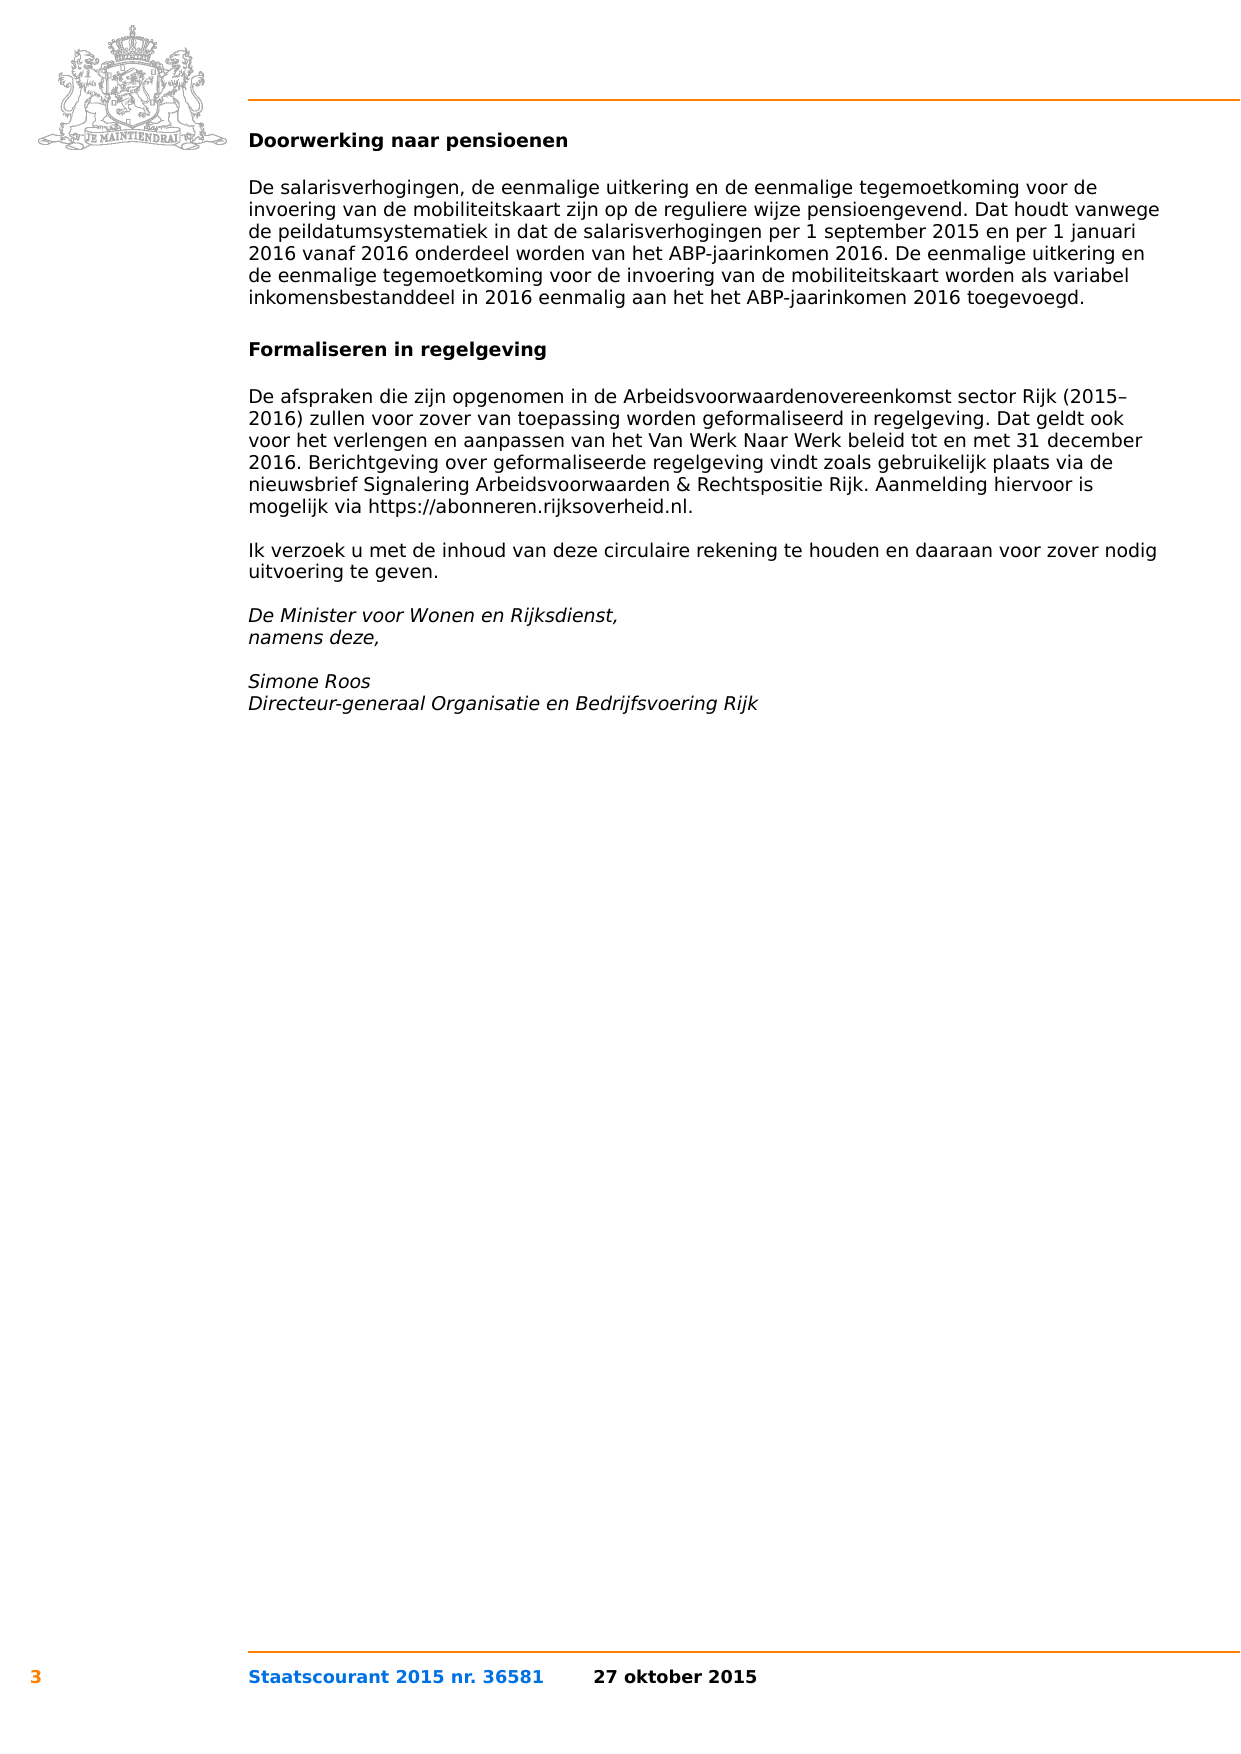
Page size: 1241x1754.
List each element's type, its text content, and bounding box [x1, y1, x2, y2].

subtitle Doorwerking naar pensioenen [248, 130, 1163, 152]
text De afspraken die zijn opgenomen in de Arbeidsvoorwaardenovereenkomst sector Rijk (2015–2016) zullen voor zover van toepassing worden geformaliseerd in regelgeving. Dat geldt ook voor het verlengen en aanpassen van het Van Werk Naar Werk beleid tot en met 31 december 2016. Berichtgeving over geformaliseerde regelgeving vindt zoals gebruikelijk plaats via de nieuwsbrief Signalering Arbeidsvoorwaarden & Rechtspositie Rijk. Aanmelding hiervoor is mogelijk via https://abonneren.rijksoverheid.nl. [248, 386, 1163, 518]
subtitle Formaliseren in regelgeving [248, 339, 1163, 361]
text De Minister voor Wonen en Rijksdienst, namens deze, Simone Roos Directeur-generaal Organisatie en Bedrijfsvoering Rijk [248, 605, 1163, 715]
text De salarisverhogingen, de eenmalige uitkering en de eenmalige tegemoetkoming voor de invoering van de mobiliteitskaart zijn op de reguliere wijze pensioengevend. Dat houdt vanwege de peildatumsystematiek in dat de salarisverhogingen per 1 september 2015 en per 1 januari 2016 vanaf 2016 onderdeel worden van het ABP-jaarinkomen 2016. De eenmalige uitkering en de eenmalige tegemoetkoming voor de invoering van de mobiliteitskaart worden als variabel inkomensbestanddeel in 2016 eenmalig aan het het ABP-jaarinkomen 2016 toegevoegd. [248, 177, 1163, 309]
text Ik verzoek u met de inhoud van deze circulaire rekening te houden en daaraan voor zover nodig uitvoering te geven. [248, 539, 1163, 583]
picture [38, 25, 227, 150]
